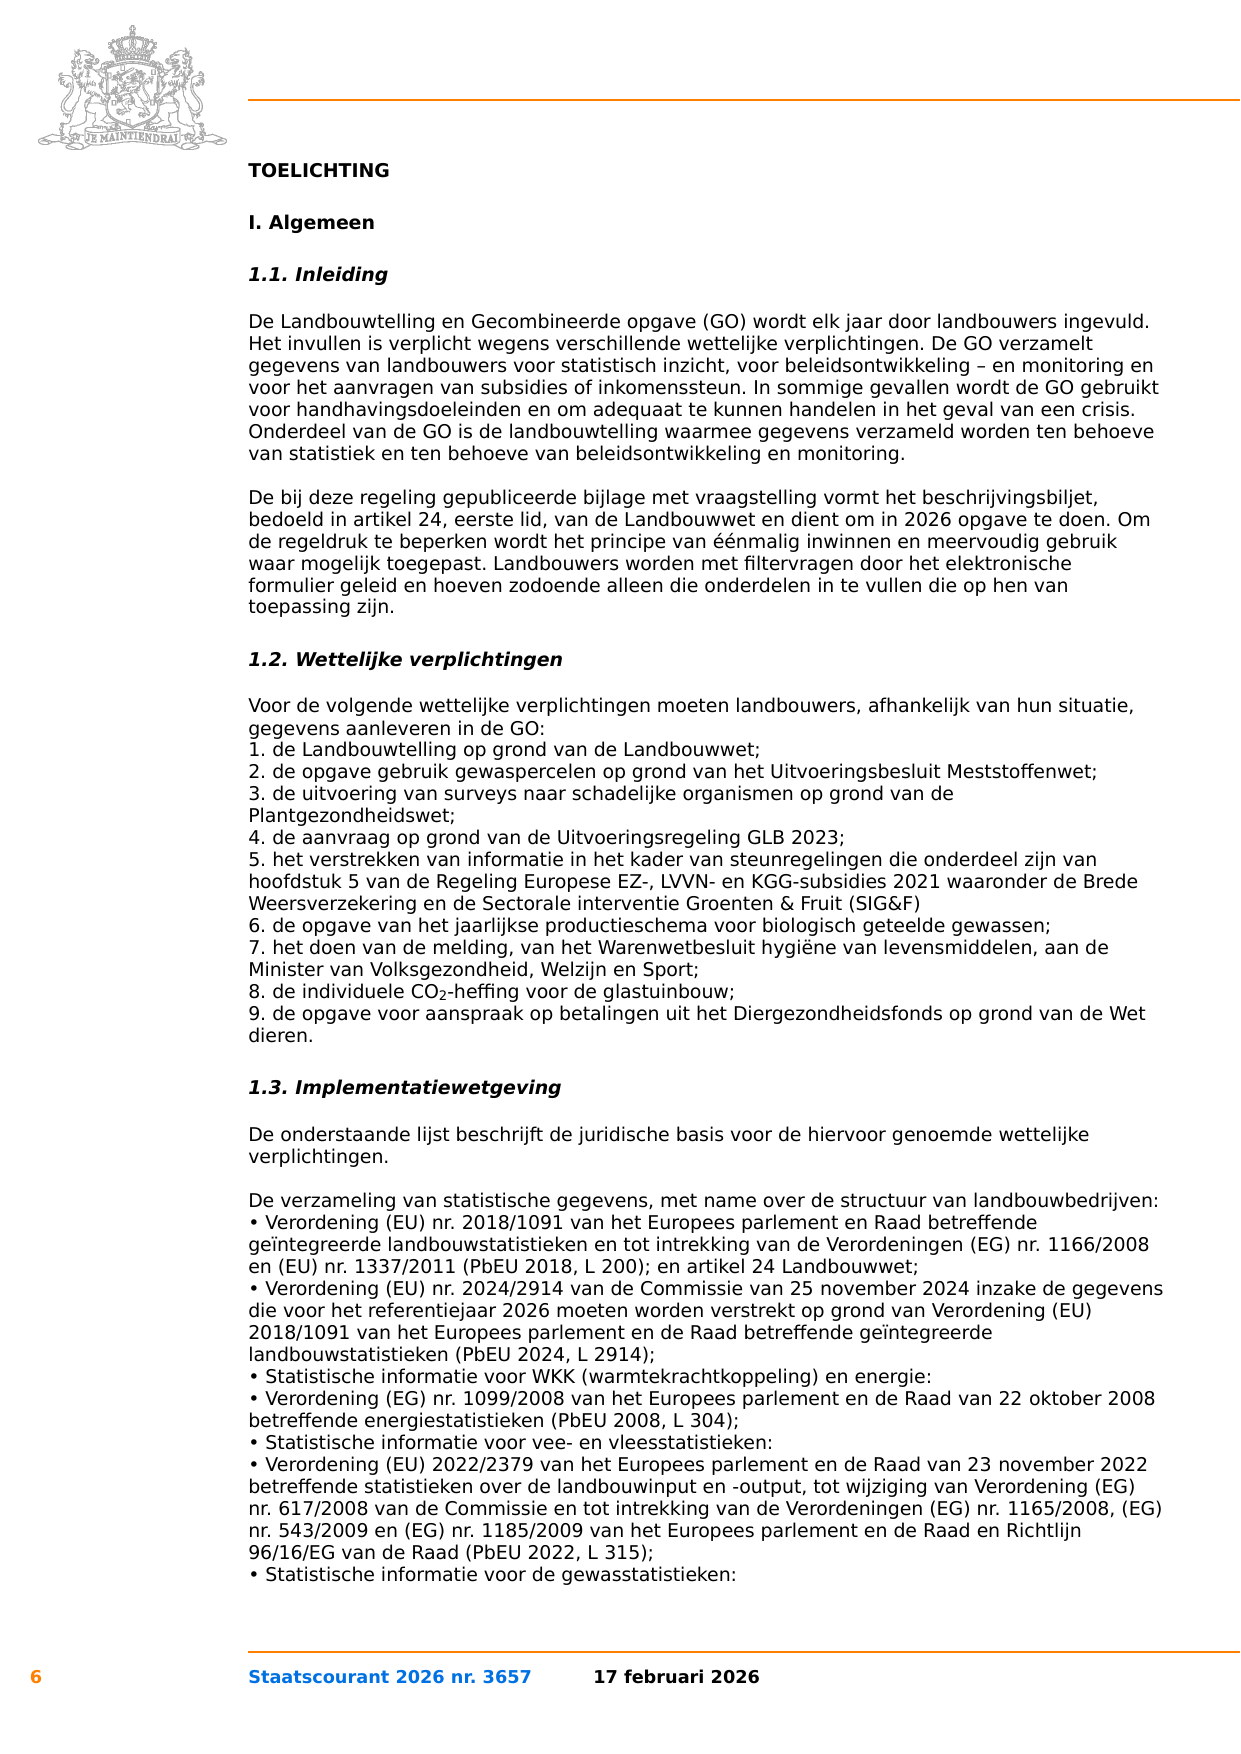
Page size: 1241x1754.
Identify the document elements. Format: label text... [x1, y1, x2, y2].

text • Verordening (EU) nr. 2024/2914 van de Commissie van 25 november 2024 inzake de gegevens die voor het referentiejaar 2026 moeten worden verstrekt op grond van Verordening (EU) 2018/1091 van het Europees parlement en de Raad betreffende geïntegreerde landbouwstatistieken (PbEU 2024, L 2914); [248, 1278, 1163, 1366]
text • Statistische informatie voor de gewasstatistieken: [248, 1563, 1163, 1586]
text • Verordening (EU) nr. 2018/1091 van het Europees parlement en Raad betreffende geïntegreerde landbouwstatistieken en tot intrekking van de Verordeningen (EG) nr. 1166/2008 en (EU) nr. 1337/2011 (PbEU 2018, L 200); en artikel 24 Landbouwwet; [248, 1212, 1163, 1278]
text Voor de volgende wettelijke verplichtingen moeten landbouwers, afhankelijk van hun situatie, gegevens aanleveren in de GO: [248, 695, 1163, 739]
text 7. het doen van de melding, van het Warenwetbesluit hygiëne van levensmiddelen, aan de Minister van Volksgezondheid, Welzijn en Sport; [248, 937, 1163, 981]
text De bij deze regeling gepubliceerde bijlage met vraagstelling vormt het beschrijvingsbiljet, bedoeld in artikel 24, eerste lid, van de Landbouwwet en dient om in 2026 opgave te doen. Om de regeldruk te beperken wordt het principe van éénmalig inwinnen en meervoudig gebruik waar mogelijk toegepast. Landbouwers worden met filtervragen door het elektronische formulier geleid en hoeven zodoende alleen die onderdelen in te vullen die op hen van toepassing zijn. [248, 487, 1163, 618]
text 4. de aanvraag op grond van de Uitvoeringsregeling GLB 2023; [248, 827, 1163, 849]
text 3. de uitvoering van surveys naar schadelijke organismen op grond van de Plantgezondheidswet; [248, 783, 1163, 827]
text De verzameling van statistische gegevens, met name over de structuur van landbouwbedrijven: [248, 1190, 1163, 1212]
text De Landbouwtelling en Gecombineerde opgave (GO) wordt elk jaar door landbouwers ingevuld. Het invullen is verplicht wegens verschillende wettelijke verplichtingen. De GO verzamelt gegevens van landbouwers voor statistisch inzicht, voor beleidsontwikkeling – en monitoring en voor het aanvragen van subsidies of inkomenssteun. In sommige gevallen wordt de GO gebruikt voor handhavingsdoeleinden en om adequaat te kunnen handelen in het geval van een crisis. Onderdeel van de GO is de landbouwtelling waarmee gegevens verzameld worden ten behoeve van statistiek en ten behoeve van beleidsontwikkeling en monitoring. [248, 311, 1163, 465]
text 8. de individuele CO2-heffing voor de glastuinbouw; [248, 981, 1163, 1003]
text • Verordening (EG) nr. 1099/2008 van het Europees parlement en de Raad van 22 oktober 2008 betreffende energiestatistieken (PbEU 2008, L 304); [248, 1388, 1163, 1432]
text 5. het verstrekken van informatie in het kader van steunregelingen die onderdeel zijn van hoofdstuk 5 van de Regeling Europese EZ-, LVVN- en KGG-subsidies 2021 waaronder de Brede Weersverzekering en de Sectorale interventie Groenten & Fruit (SIG&F) [248, 849, 1163, 915]
subtitle I. Algemeen [248, 212, 1163, 234]
subtitle TOELICHTING [248, 160, 1163, 182]
text • Statistische informatie voor vee- en vleesstatistieken: [248, 1432, 1163, 1454]
subtitle 1.2. Wettelijke verplichtingen [248, 648, 1163, 670]
text De onderstaande lijst beschrijft de juridische basis voor de hiervoor genoemde wettelijke verplichtingen. [248, 1124, 1163, 1168]
text 1. de Landbouwtelling op grond van de Landbouwwet; [248, 739, 1163, 761]
text • Statistische informatie voor WKK (warmtekrachtkoppeling) en energie: [248, 1366, 1163, 1388]
picture [38, 25, 227, 150]
text • Verordening (EU) 2022/2379 van het Europees parlement en de Raad van 23 november 2022 betreffende statistieken over de landbouwinput en -output, tot wijziging van Verordening (EG) nr. 617/2008 van de Commissie en tot intrekking van de Verordeningen (EG) nr. 1165/2008, (EG) nr. 543/2009 en (EG) nr. 1185/2009 van het Europees parlement en de Raad en Richtlijn 96/16/EG van de Raad (PbEU 2022, L 315); [248, 1454, 1163, 1563]
subtitle 1.3. Implementatiewetgeving [248, 1077, 1163, 1099]
text 9. de opgave voor aanspraak op betalingen uit het Diergezondheidsfonds op grond van de Wet dieren. [248, 1003, 1163, 1047]
text 6. de opgave van het jaarlijkse productieschema voor biologisch geteelde gewassen; [248, 915, 1163, 937]
subtitle 1.1. Inleiding [248, 264, 1163, 286]
text 2. de opgave gebruik gewaspercelen op grond van het Uitvoeringsbesluit Meststoffenwet; [248, 761, 1163, 783]
